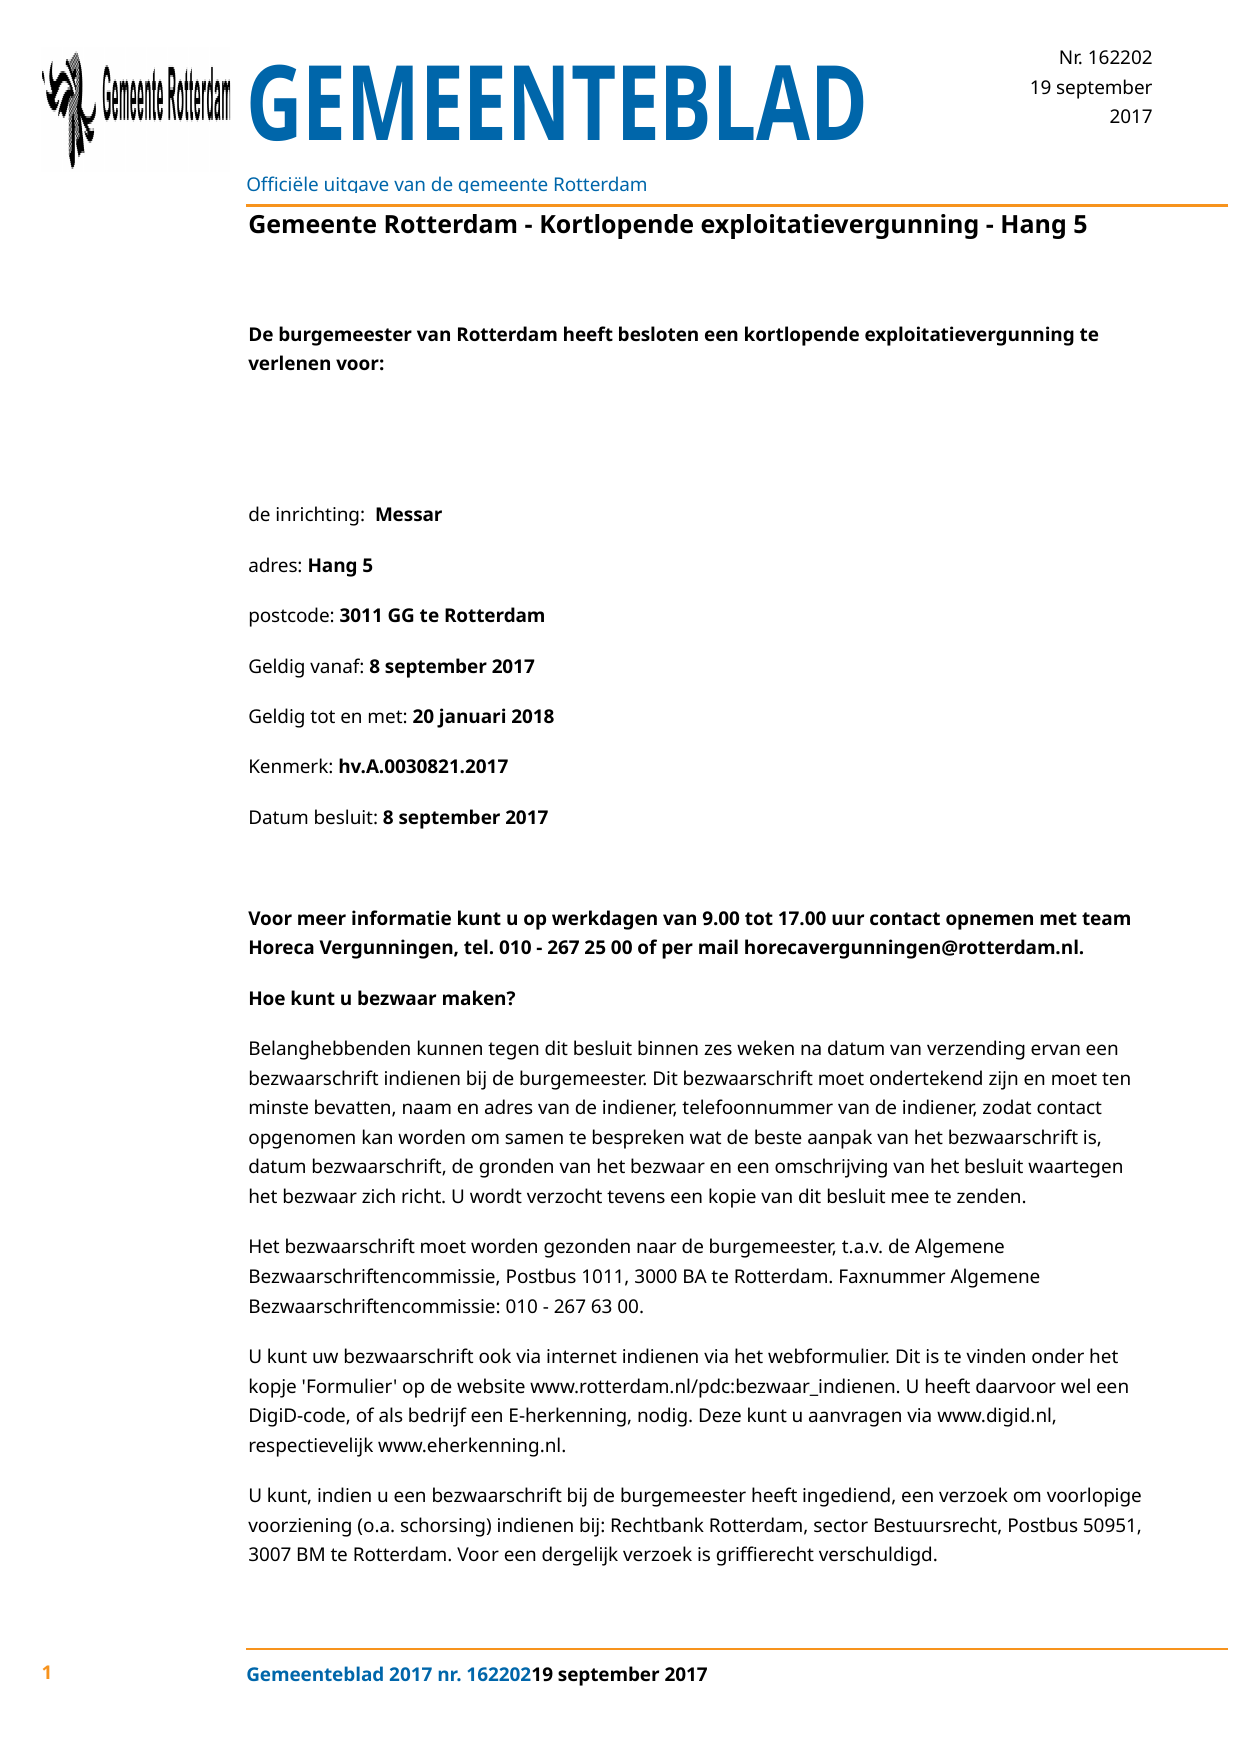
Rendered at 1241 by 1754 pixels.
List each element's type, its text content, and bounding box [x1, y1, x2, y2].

text U kunt, indien u een bezwaarschrift bij de burgemeester heeft ingediend, een verzoek om voorlopige voorziening (o.a. schorsing) indienen bij: Rechtbank Rotterdam, sector Bestuursrecht, Postbus 50951, 3007 BM te Rotterdam. Voor een dergelijk verzoek is griffierecht verschuldigd. [248, 1482, 1152, 1567]
text adres: Hang 5 [248, 552, 1152, 578]
text Geldig tot en met: 20 januari 2018 [248, 703, 1152, 729]
text Gemeente Rotterdam - Kortlopende exploitatievergunning - Hang 5 [248, 207, 1152, 241]
text Hoe kunt u bezwaar maken? [248, 985, 1152, 1011]
text De burgemeester van Rotterdam heeft besloten een kortlopende exploitatievergunning te verlenen voor: [248, 321, 1152, 376]
text de inrichting: Messar [248, 502, 1152, 527]
picture [41, 47, 231, 172]
text postcode: 3011 GG te Rotterdam [248, 602, 1152, 628]
text Geldig vanaf: 8 september 2017 [248, 653, 1152, 678]
text Voor meer informatie kunt u op werkdagen van 9.00 tot 17.00 uur contact opnemen met team Horeca Vergunningen, tel. 010 - 267 25 00 of per mail horecavergunningen@rotterdam.nl. [248, 905, 1152, 960]
text Kenmerk: hv.A.0030821.2017 [248, 754, 1152, 779]
text Het bezwaarschrift moet worden gezonden naar de burgemeester, t.a.v. de Algemene Bezwaarschriftencommissie, Postbus 1011, 3000 BA te Rotterdam. Faxnummer Algemene Bezwaarschriftencommissie: 010 - 267 63 00. [248, 1234, 1152, 1318]
text Belanghebbenden kunnen tegen dit besluit binnen zes weken na datum van verzending ervan een bezwaarschrift indienen bij de burgemeester. Dit bezwaarschrift moet ondertekend zijn en moet ten minste bevatten, naam en adres van de indiener, telefoonnummer van de indiener, zodat contact opgenomen kan worden om samen te bespreken wat de beste aanpak van het bezwaarschrift is, datum bezwaarschrift, de gronden van het bezwaar en een omschrijving van het besluit waartegen het bezwaar zich richt. U wordt verzocht tevens een kopie van dit besluit mee te zenden. [248, 1035, 1152, 1209]
text U kunt uw bezwaarschrift ook via internet indienen via het webformulier. Dit is te vinden onder het kopje 'Formulier' op de website www.rotterdam.nl/pdc:bezwaar_indienen. U heeft daarvoor wel een DigiD-code, of als bedrijf een E-herkenning, nodig. Deze kunt u aanvragen via www.digid.nl, respectievelijk www.eherkenning.nl. [248, 1343, 1152, 1458]
text Datum besluit: 8 september 2017 [248, 804, 1152, 830]
